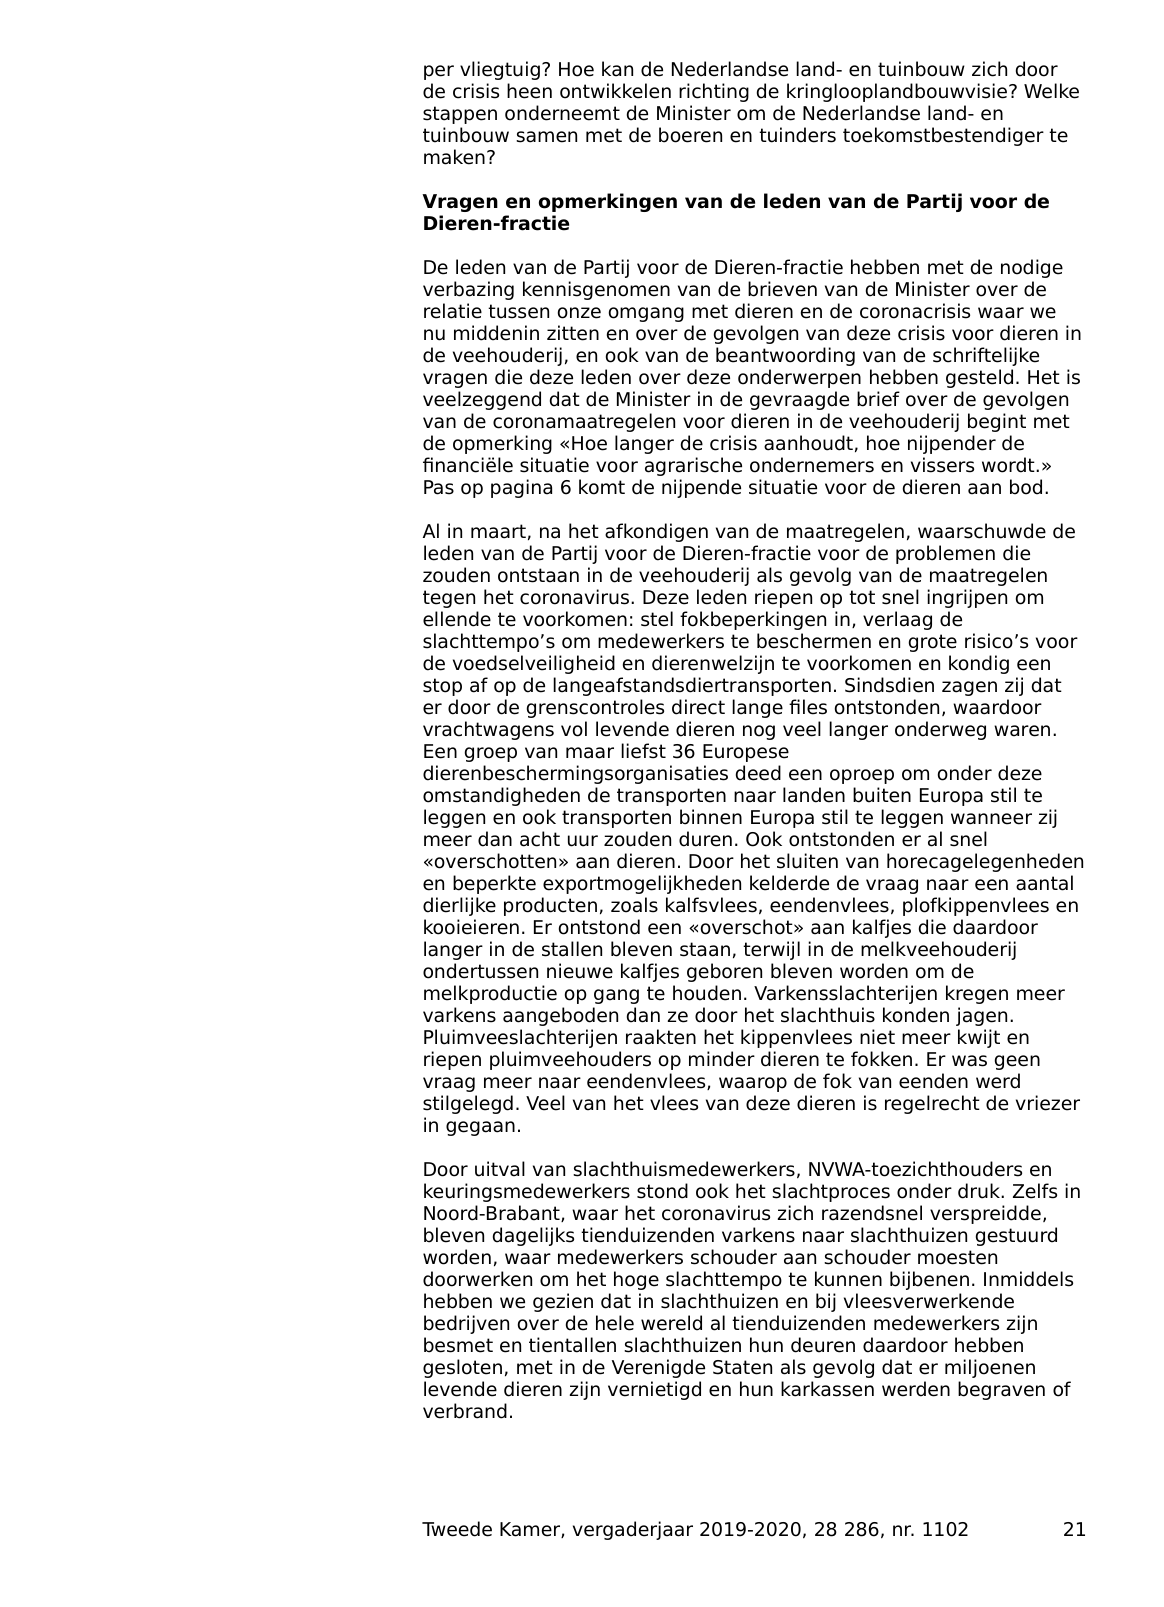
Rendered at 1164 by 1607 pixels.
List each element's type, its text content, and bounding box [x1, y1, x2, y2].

subtitle Vragen en opmerkingen van de leden van de Partij voor de Dieren-fractie [422, 191, 1087, 235]
text Door uitval van slachthuismedewerkers, NVWA-toezichthouders en keuringsmedewerkers stond ook het slachtproces onder druk. Zelfs in Noord-Brabant, waar het coronavirus zich razendsnel verspreidde, bleven dagelijks tienduizenden varkens naar slachthuizen gestuurd worden, waar medewerkers schouder aan schouder moesten doorwerken om het hoge slachttempo te kunnen bijbenen. Inmiddels hebben we gezien dat in slachthuizen en bij vleesverwerkende bedrijven over de hele wereld al tienduizenden medewerkers zijn besmet en tientallen slachthuizen hun deuren daardoor hebben gesloten, met in de Verenigde Staten als gevolg dat er miljoenen levende dieren zijn vernietigd en hun karkassen werden begraven of verbrand. [422, 1159, 1087, 1423]
text per vliegtuig? Hoe kan de Nederlandse land- en tuinbouw zich door de crisis heen ontwikkelen richting de kringlooplandbouwvisie? Welke stappen onderneemt de Minister om de Nederlandse land- en tuinbouw samen met de boeren en tuinders toekomstbestendiger te maken? [422, 59, 1087, 169]
text De leden van de Partij voor de Dieren-fractie hebben met de nodige verbazing kennisgenomen van de brieven van de Minister over de relatie tussen onze omgang met dieren en de coronacrisis waar we nu middenin zitten en over de gevolgen van deze crisis voor dieren in de veehouderij, en ook van de beantwoording van de schriftelijke vragen die deze leden over deze onderwerpen hebben gesteld. Het is veelzeggend dat de Minister in de gevraagde brief over de gevolgen van de coronamaatregelen voor dieren in de veehouderij begint met de opmerking «Hoe langer de crisis aanhoudt, hoe nijpender de financiële situatie voor agrarische ondernemers en vissers wordt.» Pas op pagina 6 komt de nijpende situatie voor de dieren aan bod. [422, 257, 1087, 499]
text Al in maart, na het afkondigen van de maatregelen, waarschuwde de leden van de Partij voor de Dieren-fractie voor de problemen die zouden ontstaan in de veehouderij als gevolg van de maatregelen tegen het coronavirus. Deze leden riepen op tot snel ingrijpen om ellende te voorkomen: stel fokbeperkingen in, verlaag de slachttempo’s om medewerkers te beschermen en grote risico’s voor de voedselveiligheid en dierenwelzijn te voorkomen en kondig een stop af op de langeafstandsdiertransporten. Sindsdien zagen zij dat er door de grenscontroles direct lange files ontstonden, waardoor vrachtwagens vol levende dieren nog veel langer onderweg waren. Een groep van maar liefst 36 Europese dierenbeschermingsorganisaties deed een oproep om onder deze omstandigheden de transporten naar landen buiten Europa stil te leggen en ook transporten binnen Europa stil te leggen wanneer zij meer dan acht uur zouden duren. Ook ontstonden er al snel «overschotten» aan dieren. Door het sluiten van horecagelegenheden en beperkte exportmogelijkheden kelderde de vraag naar een aantal dierlijke producten, zoals kalfsvlees, eendenvlees, plofkippenvlees en kooieieren. Er ontstond een «overschot» aan kalfjes die daardoor langer in de stallen bleven staan, terwijl in de melkveehouderij ondertussen nieuwe kalfjes geboren bleven worden om de melkproductie op gang te houden. Varkensslachterijen kregen meer varkens aangeboden dan ze door het slachthuis konden jagen. Pluimveeslachterijen raakten het kippenvlees niet meer kwijt en riepen pluimveehouders op minder dieren te fokken. Er was geen vraag meer naar eendenvlees, waarop de fok van eenden werd stilgelegd. Veel van het vlees van deze dieren is regelrecht de vriezer in gegaan. [422, 521, 1087, 1137]
